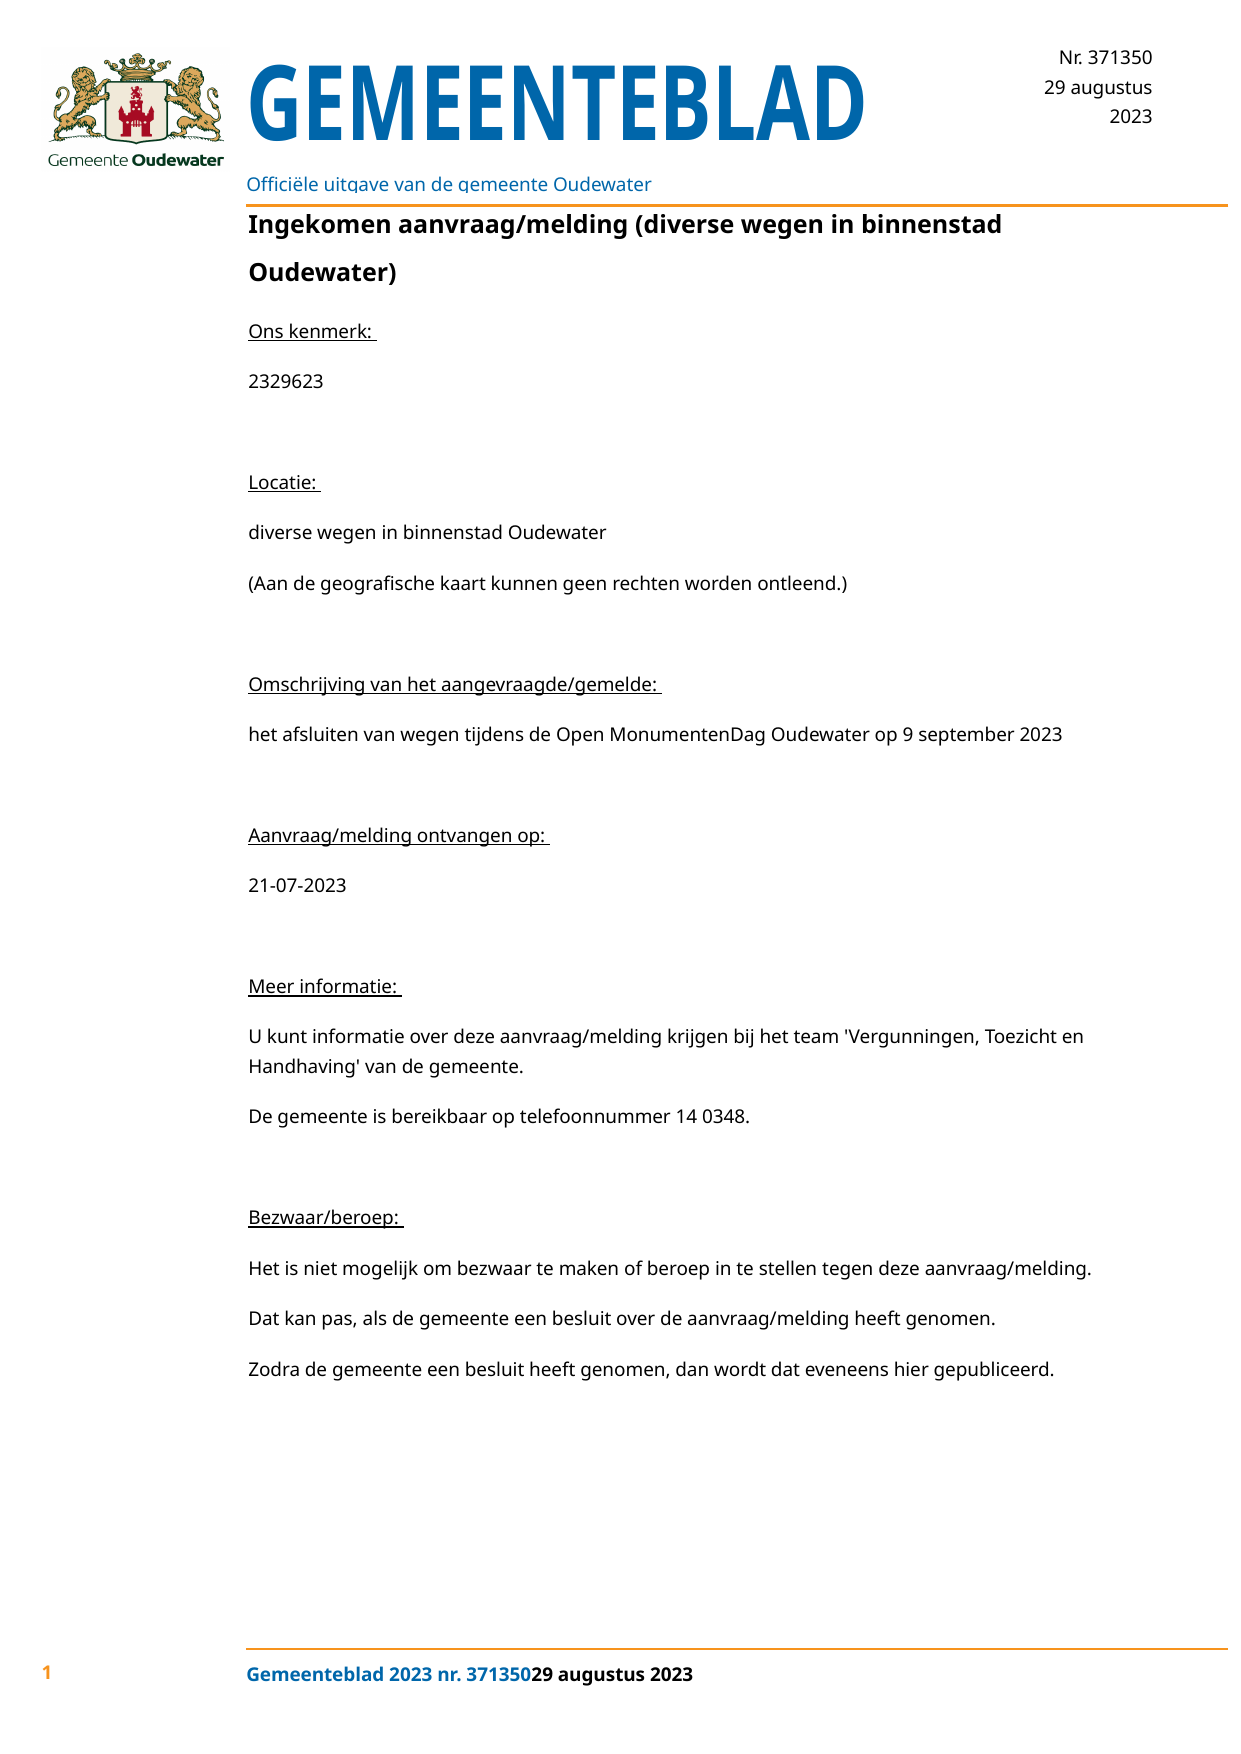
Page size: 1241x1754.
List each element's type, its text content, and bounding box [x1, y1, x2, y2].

picture [41, 47, 231, 172]
text Omschrijving van het aangevraagde/gemelde: [248, 671, 1152, 697]
text Bezwaar/beroep: [248, 1204, 1152, 1230]
text Ons kenmerk: [248, 318, 1152, 344]
text 2329623 [248, 368, 1152, 394]
text 21-07-2023 [248, 872, 1152, 898]
text Aanvraag/melding ontvangen op: [248, 822, 1152, 848]
text (Aan de geografische kaart kunnen geen rechten worden ontleend.) [248, 570, 1152, 596]
text Meer informatie: [248, 973, 1152, 999]
text Ingekomen aanvraag/melding (diverse wegen in binnenstad Oudewater) [248, 207, 1152, 288]
text Dat kan pas, als de gemeente een besluit over de aanvraag/melding heeft genomen. [248, 1305, 1152, 1331]
text diverse wegen in binnenstad Oudewater [248, 519, 1152, 545]
text het afsluiten van wegen tijdens de Open MonumentenDag Oudewater op 9 september 2023 [248, 721, 1152, 747]
text Zodra de gemeente een besluit heeft genomen, dan wordt dat eveneens hier gepubliceerd. [248, 1356, 1152, 1382]
text Locatie: [248, 469, 1152, 495]
text De gemeente is bereikbaar op telefoonnummer 14 0348. [248, 1104, 1152, 1129]
text Het is niet mogelijk om bezwaar te maken of beroep in te stellen tegen deze aanvraag/melding. [248, 1255, 1152, 1281]
text U kunt informatie over deze aanvraag/melding krijgen bij het team 'Vergunningen, Toezicht en Handhaving' van de gemeente. [248, 1024, 1152, 1079]
